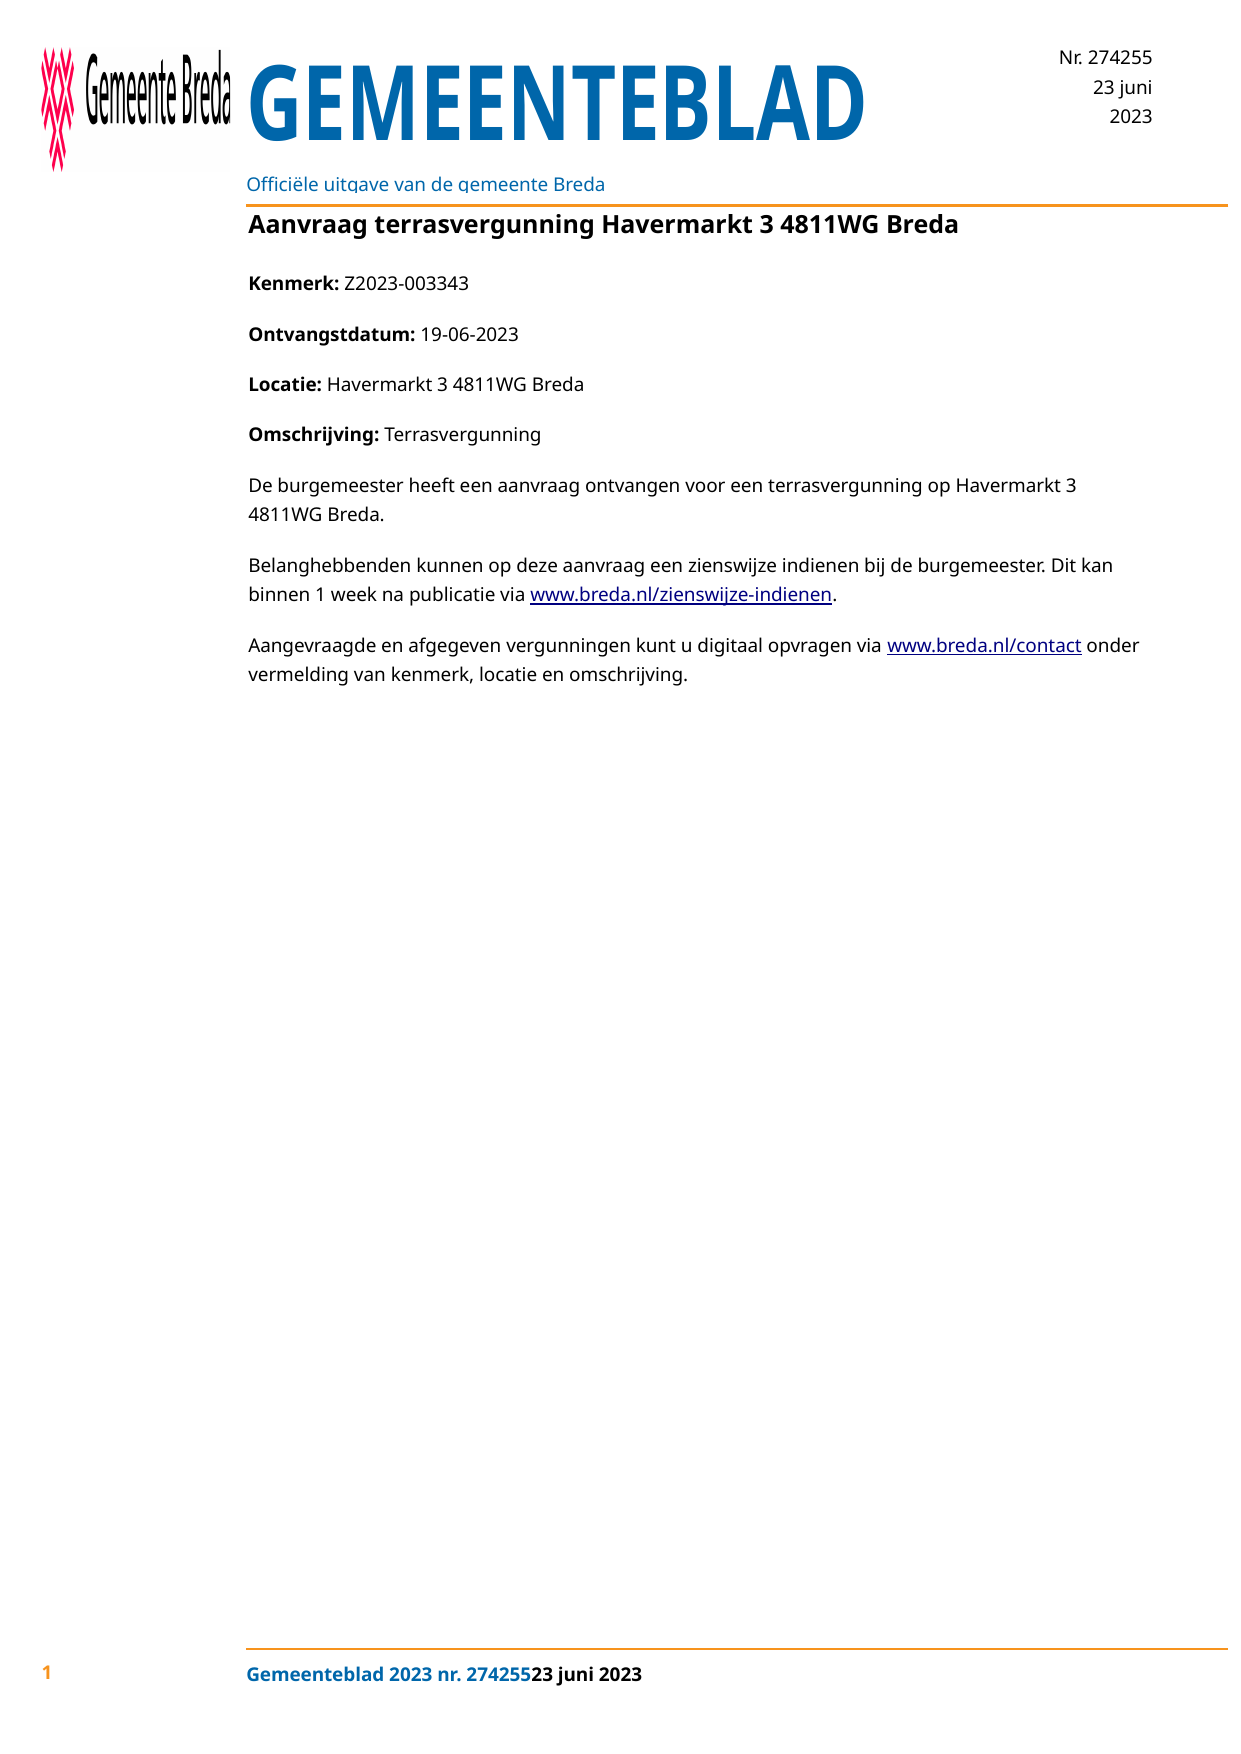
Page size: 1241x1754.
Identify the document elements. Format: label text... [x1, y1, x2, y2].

text Omschrijving: Terrasvergunning [248, 422, 1152, 447]
text Belanghebbenden kunnen op deze aanvraag een zienswijze indienen bij de burgemeester. Dit kan binnen 1 week na publicatie via www.breda.nl/zienswijze-indienen. [248, 552, 1152, 607]
text Aangevraagde en afgegeven vergunningen kunt u digitaal opvragen via www.breda.nl/contact onder vermelding van kenmerk, locatie en omschrijving. [248, 632, 1152, 687]
text De burgemeester heeft een aanvraag ontvangen voor een terrasvergunning op Havermarkt 3 4811WG Breda. [248, 472, 1152, 527]
picture [41, 47, 231, 172]
text Aanvraag terrasvergunning Havermarkt 3 4811WG Breda [248, 207, 1152, 241]
text Locatie: Havermarkt 3 4811WG Breda [248, 371, 1152, 397]
text Ontvangstdatum: 19-06-2023 [248, 321, 1152, 346]
text Kenmerk: Z2023-003343 [248, 270, 1152, 296]
